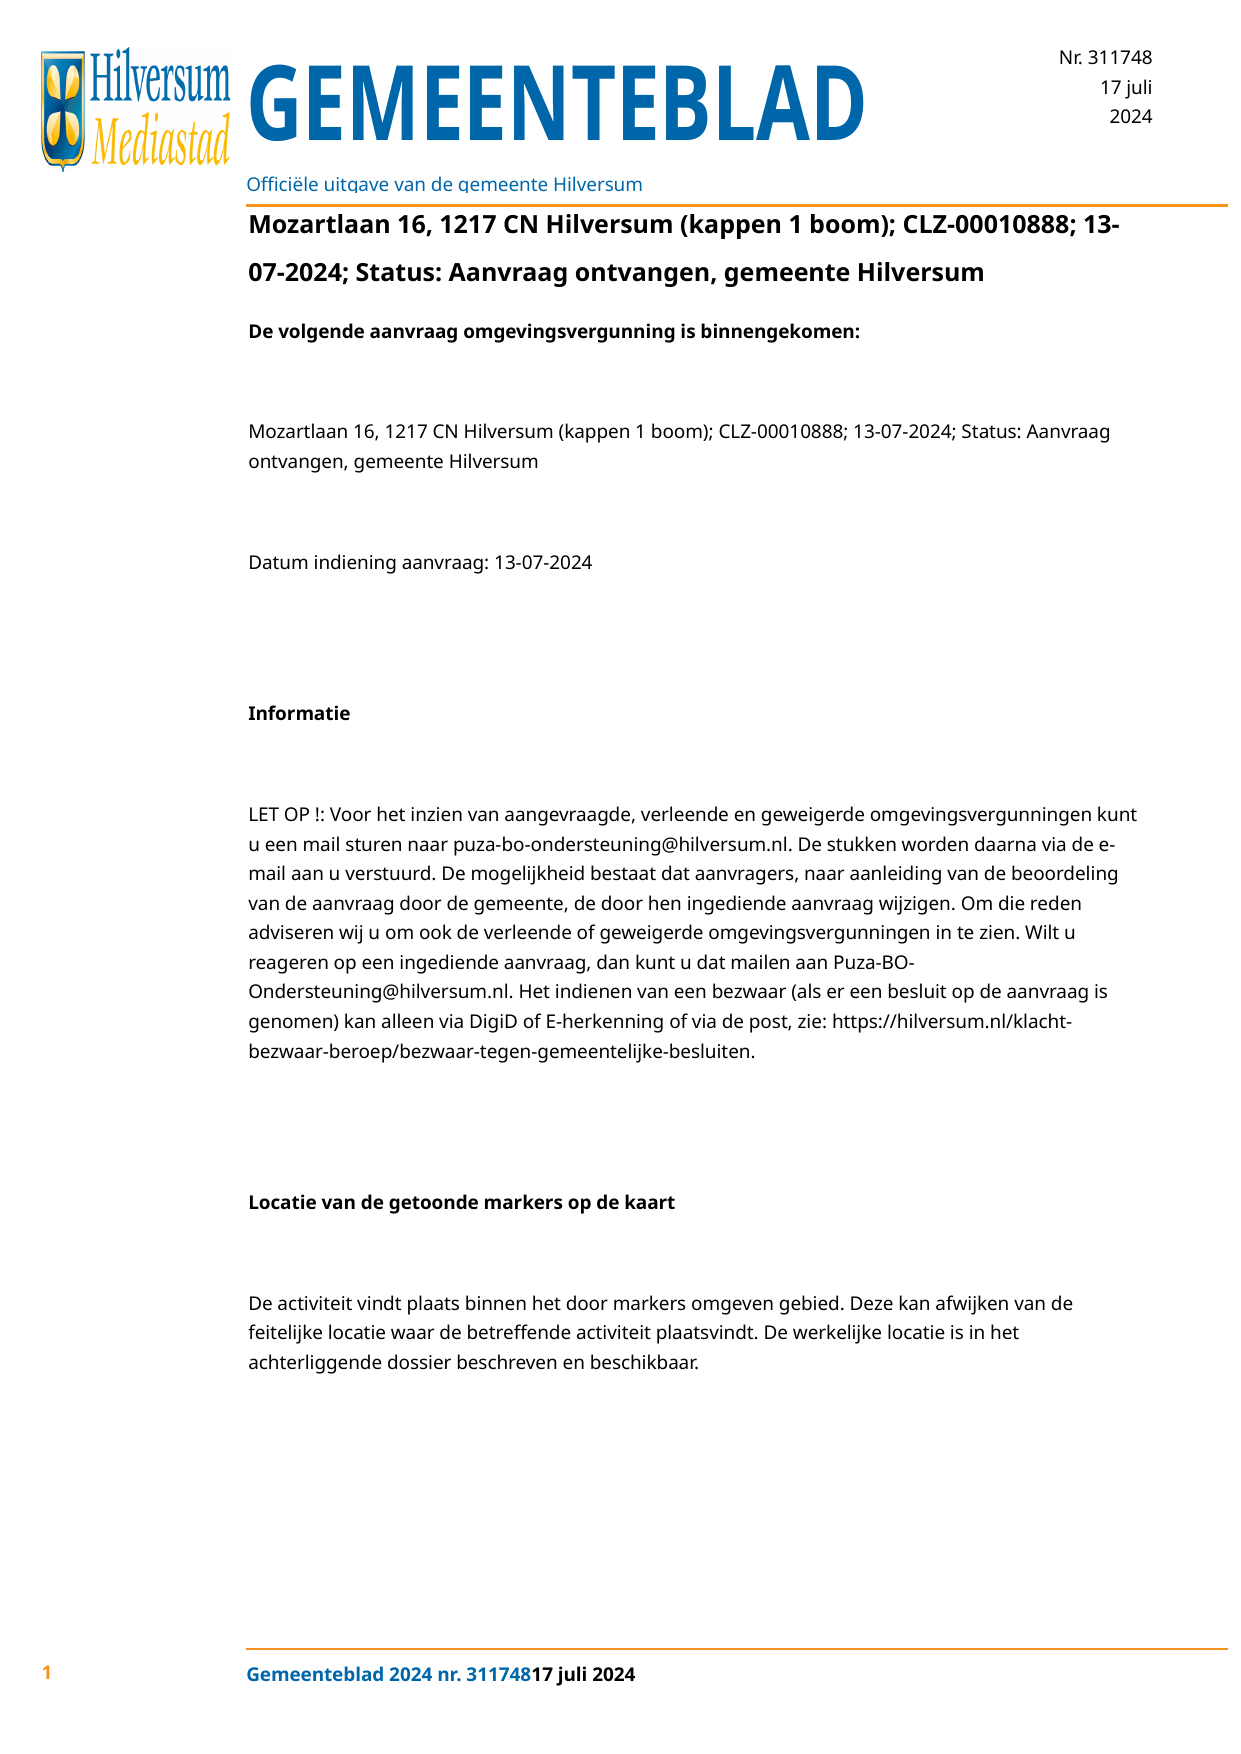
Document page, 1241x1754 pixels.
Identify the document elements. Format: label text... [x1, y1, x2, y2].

text Mozartlaan 16, 1217 CN Hilversum (kappen 1 boom); CLZ-00010888; 13-07-2024; Status: Aanvraag ontvangen, gemeente Hilversum [248, 419, 1152, 474]
text De activiteit vindt plaats binnen het door markers omgeven gebied. Deze kan afwijken van de feitelijke locatie waar de betreffende activiteit plaatsvindt. De werkelijke locatie is in het achterliggende dossier beschreven en beschikbaar. [248, 1290, 1152, 1375]
picture [41, 47, 231, 172]
text De volgende aanvraag omgevingsvergunning is binnengekomen: [248, 318, 1152, 344]
text Mozartlaan 16, 1217 CN Hilversum (kappen 1 boom); CLZ-00010888; 13-07-2024; Status: Aanvraag ontvangen, gemeente Hilversum [248, 207, 1152, 288]
text Informatie [248, 700, 1152, 726]
text Locatie van de getoonde markers op de kaart [248, 1189, 1152, 1215]
text LET OP !: Voor het inzien van aangevraagde, verleende en geweigerde omgevingsvergunningen kunt u een mail sturen naar puza-bo-ondersteuning@hilversum.nl. De stukken worden daarna via de e-mail aan u verstuurd. De mogelijkheid bestaat dat aanvragers, naar aanleiding van de beoordeling van de aanvraag door de gemeente, de door hen ingediende aanvraag wijzigen. Om die reden adviseren wij u om ook de verleende of geweigerde omgevingsvergunningen in te zien. Wilt u reageren op een ingediende aanvraag, dan kunt u dat mailen aan Puza-BO-Ondersteuning@hilversum.nl. Het indienen van een bezwaar (als er een besluit op de aanvraag is genomen) kan alleen via DigiD of E-herkenning of via de post, zie: https://hilversum.nl/klacht-bezwaar-beroep/bezwaar-tegen-gemeentelijke-besluiten. [248, 801, 1152, 1064]
text Datum indiening aanvraag: 13-07-2024 [248, 549, 1152, 575]
